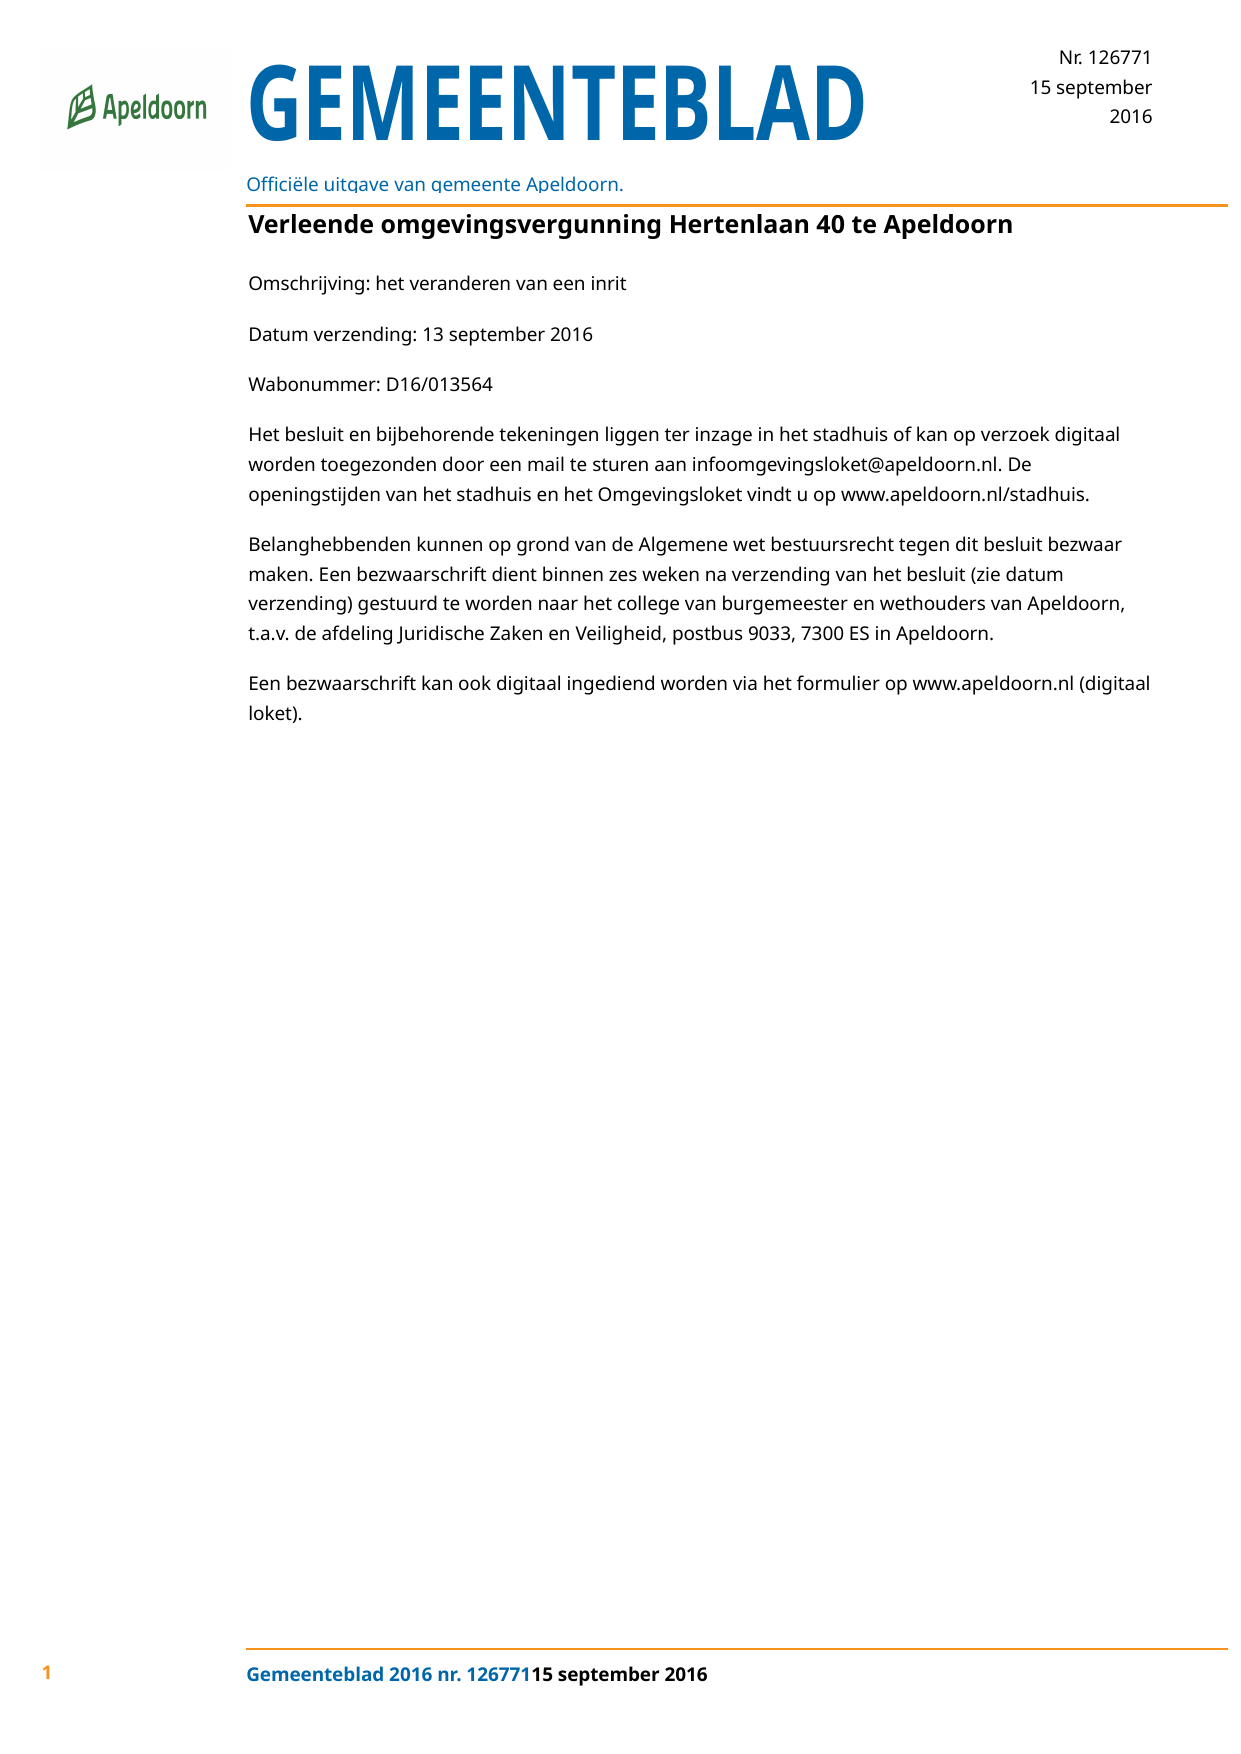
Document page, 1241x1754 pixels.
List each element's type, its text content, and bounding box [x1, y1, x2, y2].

picture [41, 47, 231, 172]
text Omschrijving: het veranderen van een inrit [248, 270, 1152, 296]
text Belanghebbenden kunnen op grond van de Algemene wet bestuursrecht tegen dit besluit bezwaar maken. Een bezwaarschrift dient binnen zes weken na verzending van het besluit (zie datum verzending) gestuurd te worden naar het college van burgemeester en wethouders van Apeldoorn, t.a.v. de afdeling Juridische Zaken en Veiligheid, postbus 9033, 7300 ES in Apeldoorn. [248, 531, 1152, 646]
text Het besluit en bijbehorende tekeningen liggen ter inzage in het stadhuis of kan op verzoek digitaal worden toegezonden door een mail te sturen aan infoomgevingsloket@apeldoorn.nl. De openingstijden van het stadhuis en het Omgevingsloket vindt u op www.apeldoorn.nl/stadhuis. [248, 422, 1152, 506]
text Een bezwaarschrift kan ook digitaal ingediend worden via het formulier op www.apeldoorn.nl (digitaal loket). [248, 670, 1152, 726]
text Datum verzending: 13 september 2016 [248, 321, 1152, 346]
text Wabonummer: D16/013564 [248, 371, 1152, 397]
text Verleende omgevingsvergunning Hertenlaan 40 te Apeldoorn [248, 207, 1152, 241]
